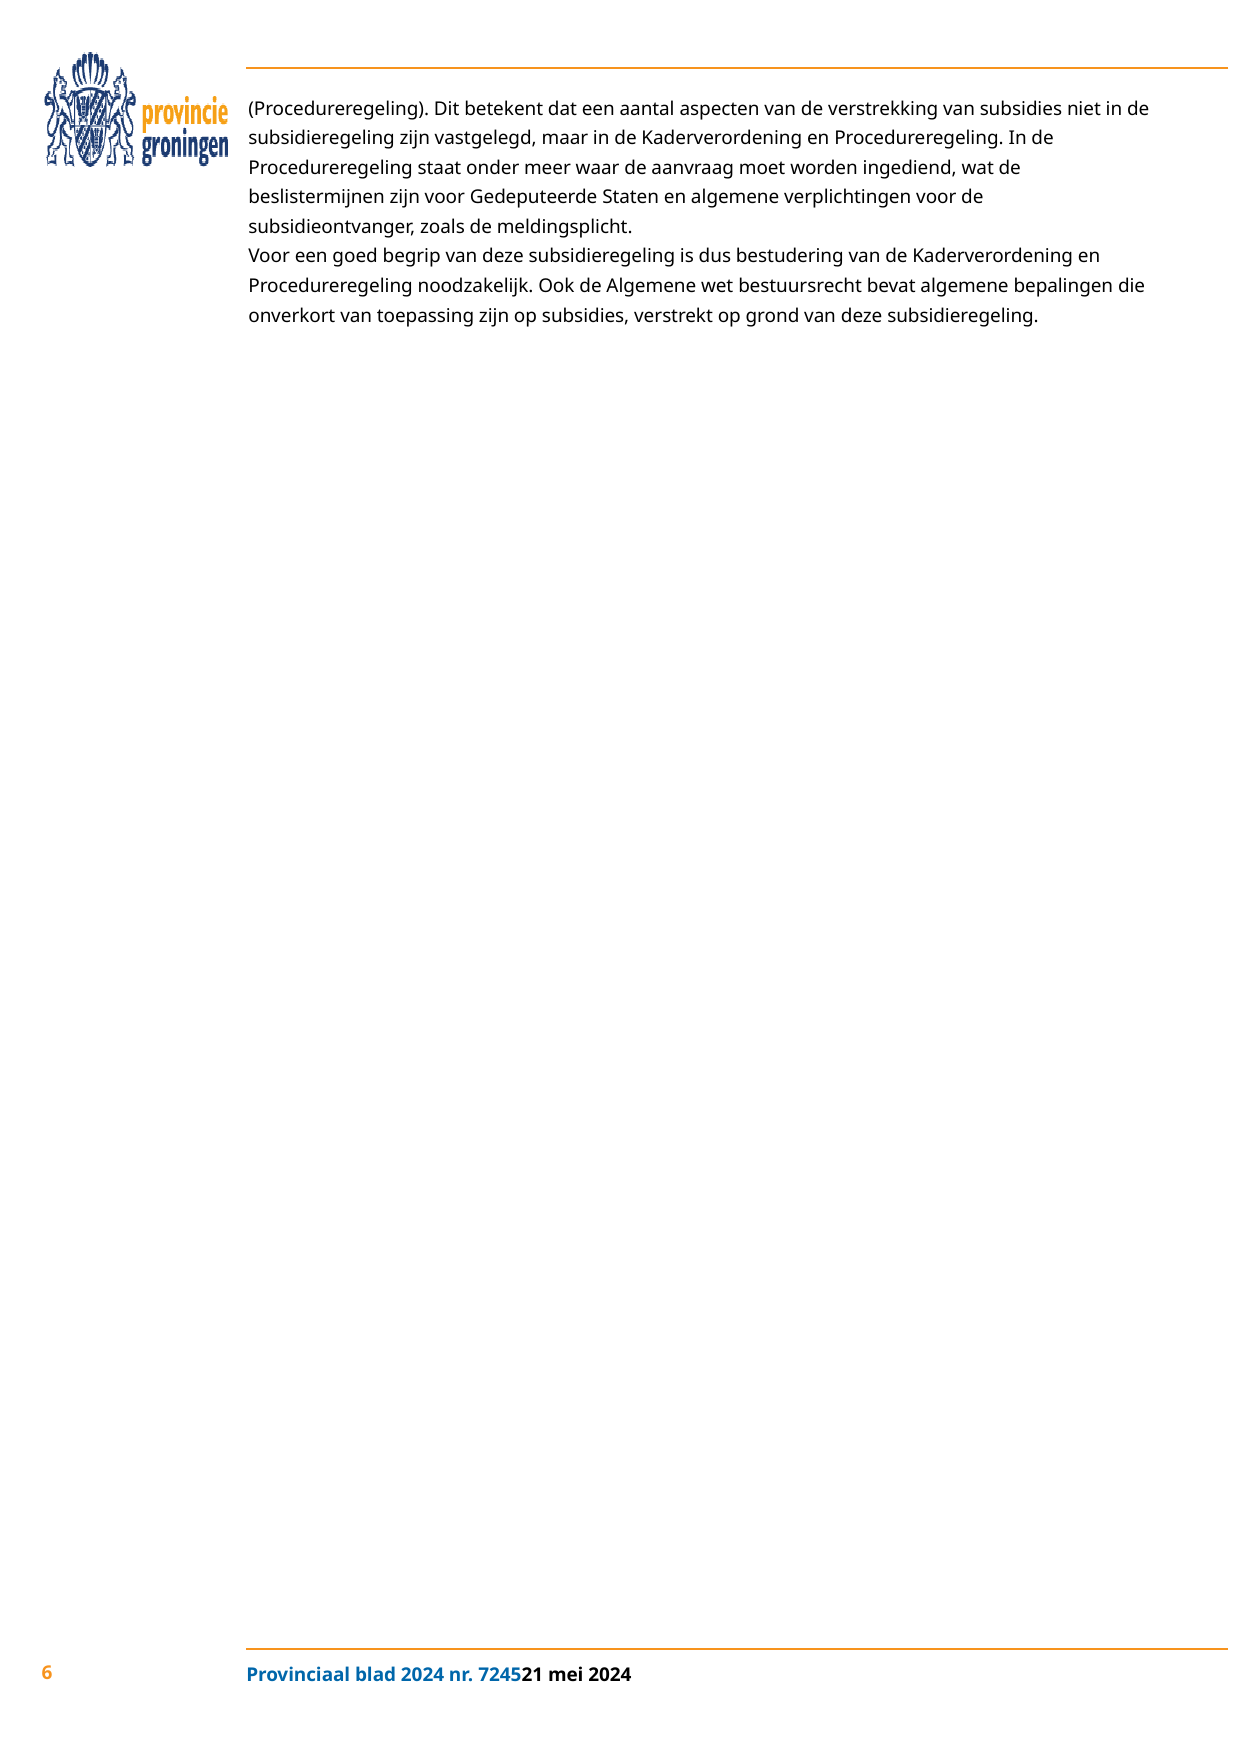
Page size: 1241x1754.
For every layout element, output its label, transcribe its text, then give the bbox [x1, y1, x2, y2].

picture [41, 47, 231, 172]
text Voor een goed begrip van deze subsidieregeling is dus bestudering van de Kaderverordening en Procedureregeling noodzakelijk. Ook de Algemene wet bestuursrecht bevat algemene bepalingen die onverkort van toepassing zijn op subsidies, verstrekt op grond van deze subsidieregeling. [248, 243, 1152, 328]
text (Procedureregeling). Dit betekent dat een aantal aspecten van de verstrekking van subsidies niet in de subsidieregeling zijn vastgelegd, maar in de Kaderverordening en Procedureregeling. In de Procedureregeling staat onder meer waar de aanvraag moet worden ingediend, wat de beslistermijnen zijn voor Gedeputeerde Staten en algemene verplichtingen voor de subsidieontvanger, zoals de meldingsplicht. [248, 95, 1152, 239]
